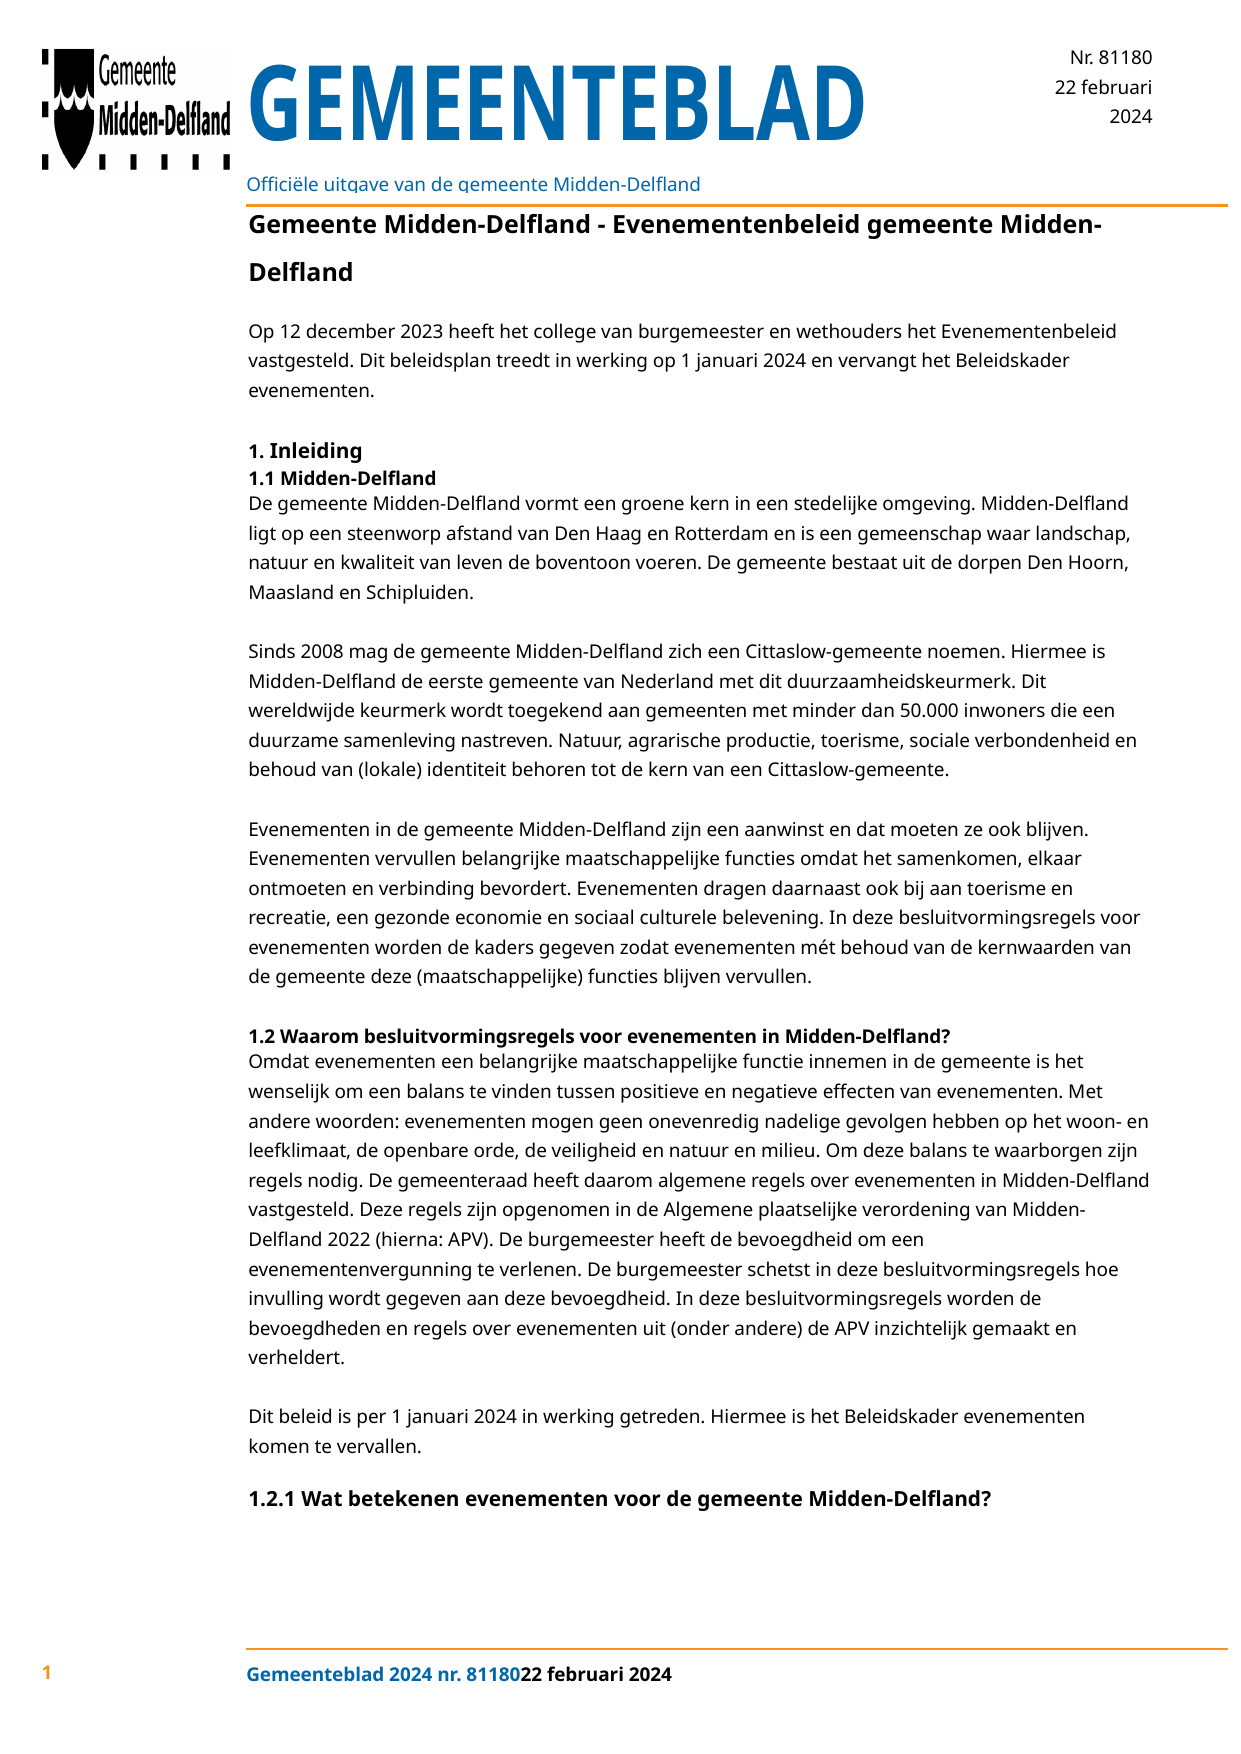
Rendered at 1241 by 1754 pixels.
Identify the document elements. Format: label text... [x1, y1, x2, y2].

text Evenementen in de gemeente Midden-Delfland zijn een aanwinst en dat moeten ze ook blijven. Evenementen vervullen belangrijke maatschappelijke functies omdat het samenkomen, elkaar ontmoeten en verbinding bevordert. Evenementen dragen daarnaast ook bij aan toerisme en recreatie, een gezonde economie en sociaal culturele belevening. In deze besluitvormingsregels voor evenementen worden de kaders gegeven zodat evenementen mét behoud van de kernwaarden van de gemeente deze (maatschappelijke) functies blijven vervullen. [248, 816, 1152, 989]
text 1.2.1 Wat betekenen evenementen voor de gemeente Midden-Delfland? [248, 1484, 1152, 1512]
text Op 12 december 2023 heeft het college van burgemeester en wethouders het Evenementenbeleid vastgesteld. Dit beleidsplan treedt in werking op 1 januari 2024 en vervangt het Beleidskader evenementen. [248, 318, 1152, 403]
text 1. Inleiding [248, 436, 1152, 465]
text De gemeente Midden-Delfland vormt een groene kern in een stedelijke omgeving. Midden-Delfland ligt op een steenworp afstand van Den Haag en Rotterdam en is een gemeenschap waar landschap, natuur en kwaliteit van leven de boventoon voeren. De gemeente bestaat uit de dorpen Den Hoorn, Maasland en Schipluiden. [248, 490, 1152, 605]
text Dit beleid is per 1 januari 2024 in werking getreden. Hiermee is het Beleidskader evenementen komen te vervallen. [248, 1404, 1152, 1459]
text Gemeente Midden-Delfland - Evenementenbeleid gemeente Midden-Delfland [248, 207, 1152, 288]
text 1.2 Waarom besluitvormingsregels voor evenementen in Midden-Delfland? [248, 1023, 1152, 1049]
picture [41, 47, 231, 172]
text 1.1 Midden-Delfland [248, 465, 1152, 490]
text Omdat evenementen een belangrijke maatschappelijke functie innemen in de gemeente is het wenselijk om een balans te vinden tussen positieve en negatieve effecten van evenementen. Met andere woorden: evenementen mogen geen onevenredig nadelige gevolgen hebben op het woon- en leefklimaat, de openbare orde, de veiligheid en natuur en milieu. Om deze balans te waarborgen zijn regels nodig. De gemeenteraad heeft daarom algemene regels over evenementen in Midden-Delfland vastgesteld. Deze regels zijn opgenomen in de Algemene plaatselijke verordening van Midden-Delfland 2022 (hierna: APV). De burgemeester heeft de bevoegdheid om een evenementenvergunning te verlenen. De burgemeester schetst in deze besluitvormingsregels hoe invulling wordt gegeven aan deze bevoegdheid. In deze besluitvormingsregels worden de bevoegdheden en regels over evenementen uit (onder andere) de APV inzichtelijk gemaakt en verheldert. [248, 1049, 1152, 1370]
text Sinds 2008 mag de gemeente Midden-Delfland zich een Cittaslow-gemeente noemen. Hiermee is Midden-Delfland de eerste gemeente van Nederland met dit duurzaamheidskeurmerk. Dit wereldwijde keurmerk wordt toegekend aan gemeenten met minder dan 50.000 inwoners die een duurzame samenleving nastreven. Natuur, agrarische productie, toerisme, sociale verbondenheid en behoud van (lokale) identiteit behoren tot de kern van een Cittaslow-gemeente. [248, 638, 1152, 782]
